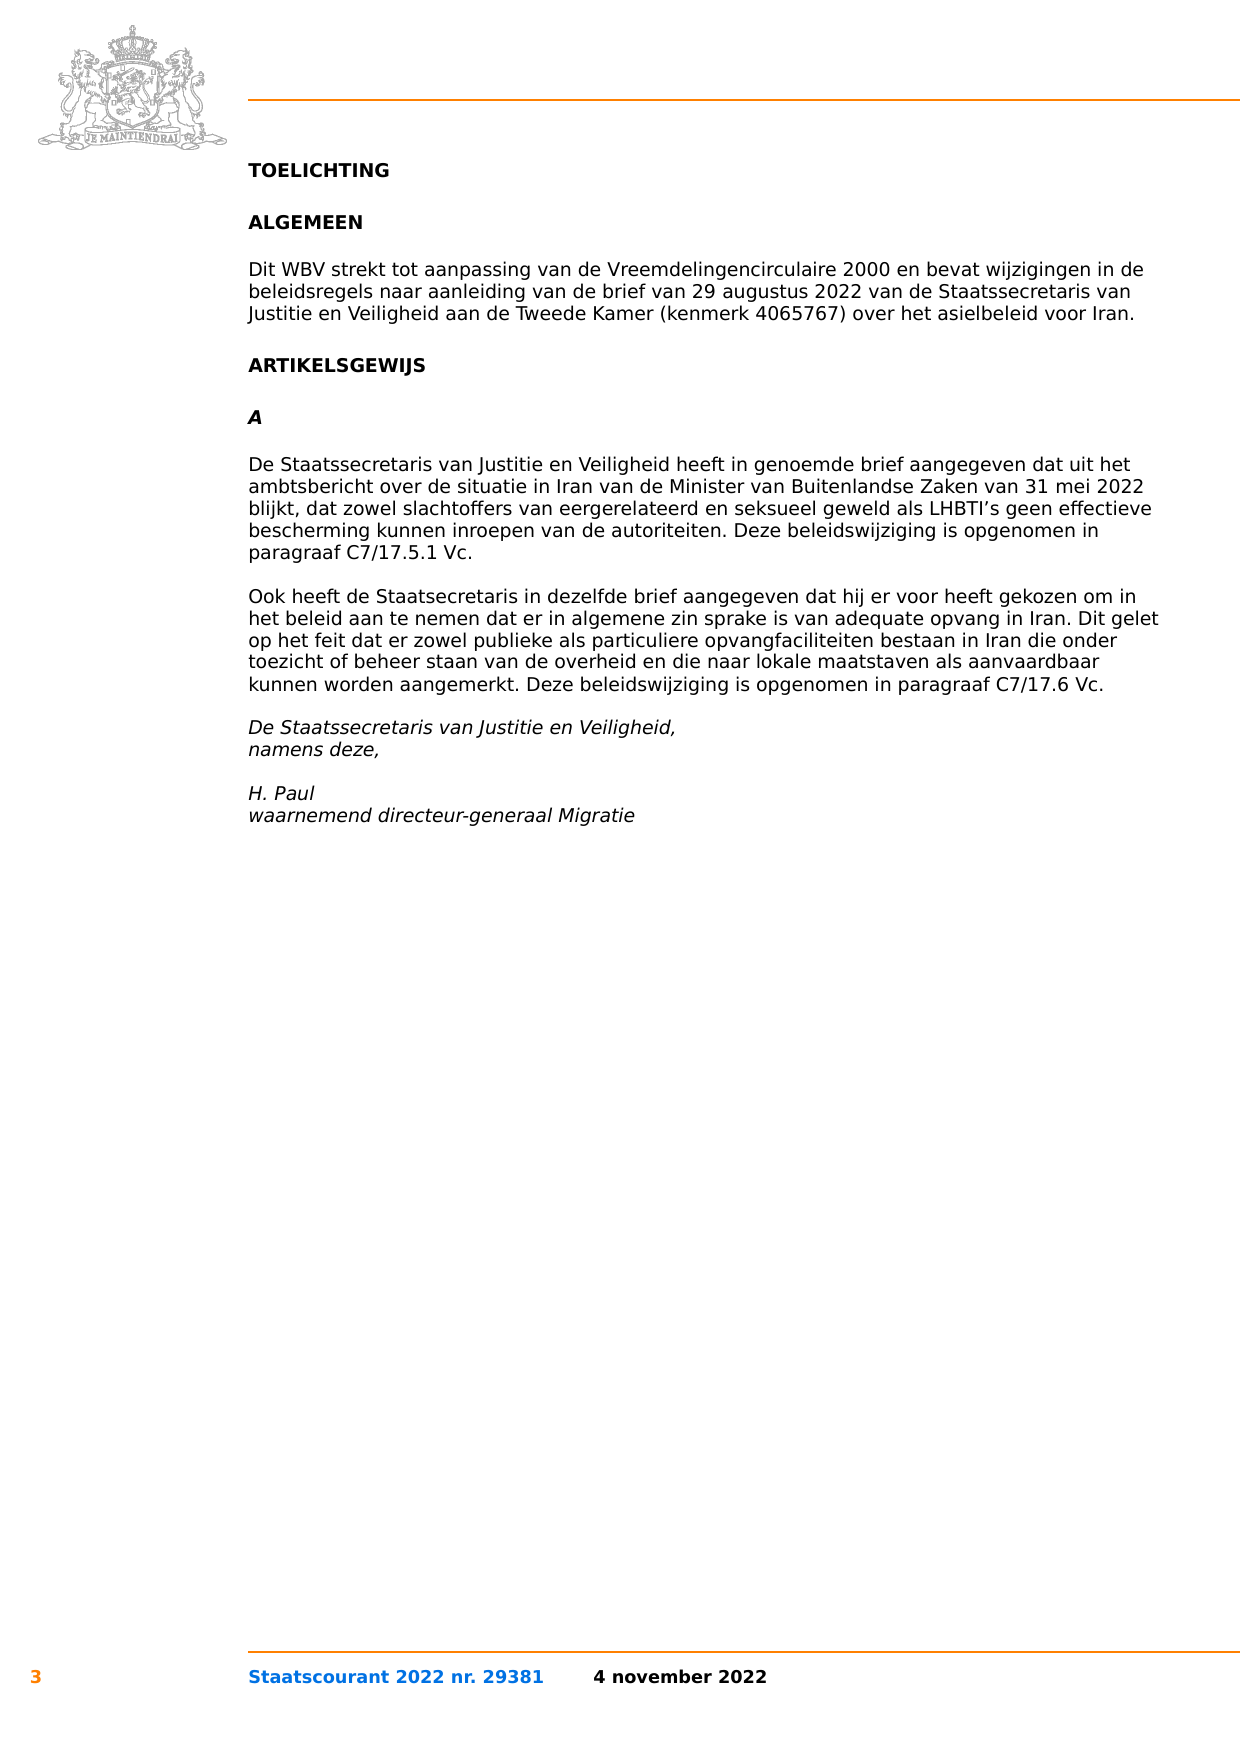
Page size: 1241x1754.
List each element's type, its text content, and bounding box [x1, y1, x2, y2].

subtitle ALGEMEEN [248, 212, 1163, 234]
subtitle TOELICHTING [248, 160, 1163, 182]
text De Staatssecretaris van Justitie en Veiligheid, namens deze, H. Paul waarnemend directeur-generaal Migratie [248, 717, 1163, 827]
subtitle ARTIKELSGEWIJS [248, 355, 1163, 377]
picture [38, 25, 227, 150]
text De Staatssecretaris van Justitie en Veiligheid heeft in genoemde brief aangegeven dat uit het ambtsbericht over de situatie in Iran van de Minister van Buitenlandse Zaken van 31 mei 2022 blijkt, dat zowel slachtoffers van eergerelateerd en seksueel geweld als LHBTI’s geen effectieve bescherming kunnen inroepen van de autoriteiten. Deze beleidswijziging is opgenomen in paragraaf C7/17.5.1 Vc. [248, 454, 1163, 564]
text Ook heeft de Staatsecretaris in dezelfde brief aangegeven dat hij er voor heeft gekozen om in het beleid aan te nemen dat er in algemene zin sprake is van adequate opvang in Iran. Dit gelet op het feit dat er zowel publieke als particuliere opvangfaciliteiten bestaan in Iran die onder toezicht of beheer staan van de overheid en die naar lokale maatstaven als aanvaardbaar kunnen worden aangemerkt. Deze beleidswijziging is opgenomen in paragraaf C7/17.6 Vc. [248, 586, 1163, 695]
text Dit WBV strekt tot aanpassing van de Vreemdelingencirculaire 2000 en bevat wijzigingen in de beleidsregels naar aanleiding van de brief van 29 augustus 2022 van de Staatssecretaris van Justitie en Veiligheid aan de Tweede Kamer (kenmerk 4065767) over het asielbeleid voor Iran. [248, 259, 1163, 325]
subtitle A [248, 407, 1163, 429]
